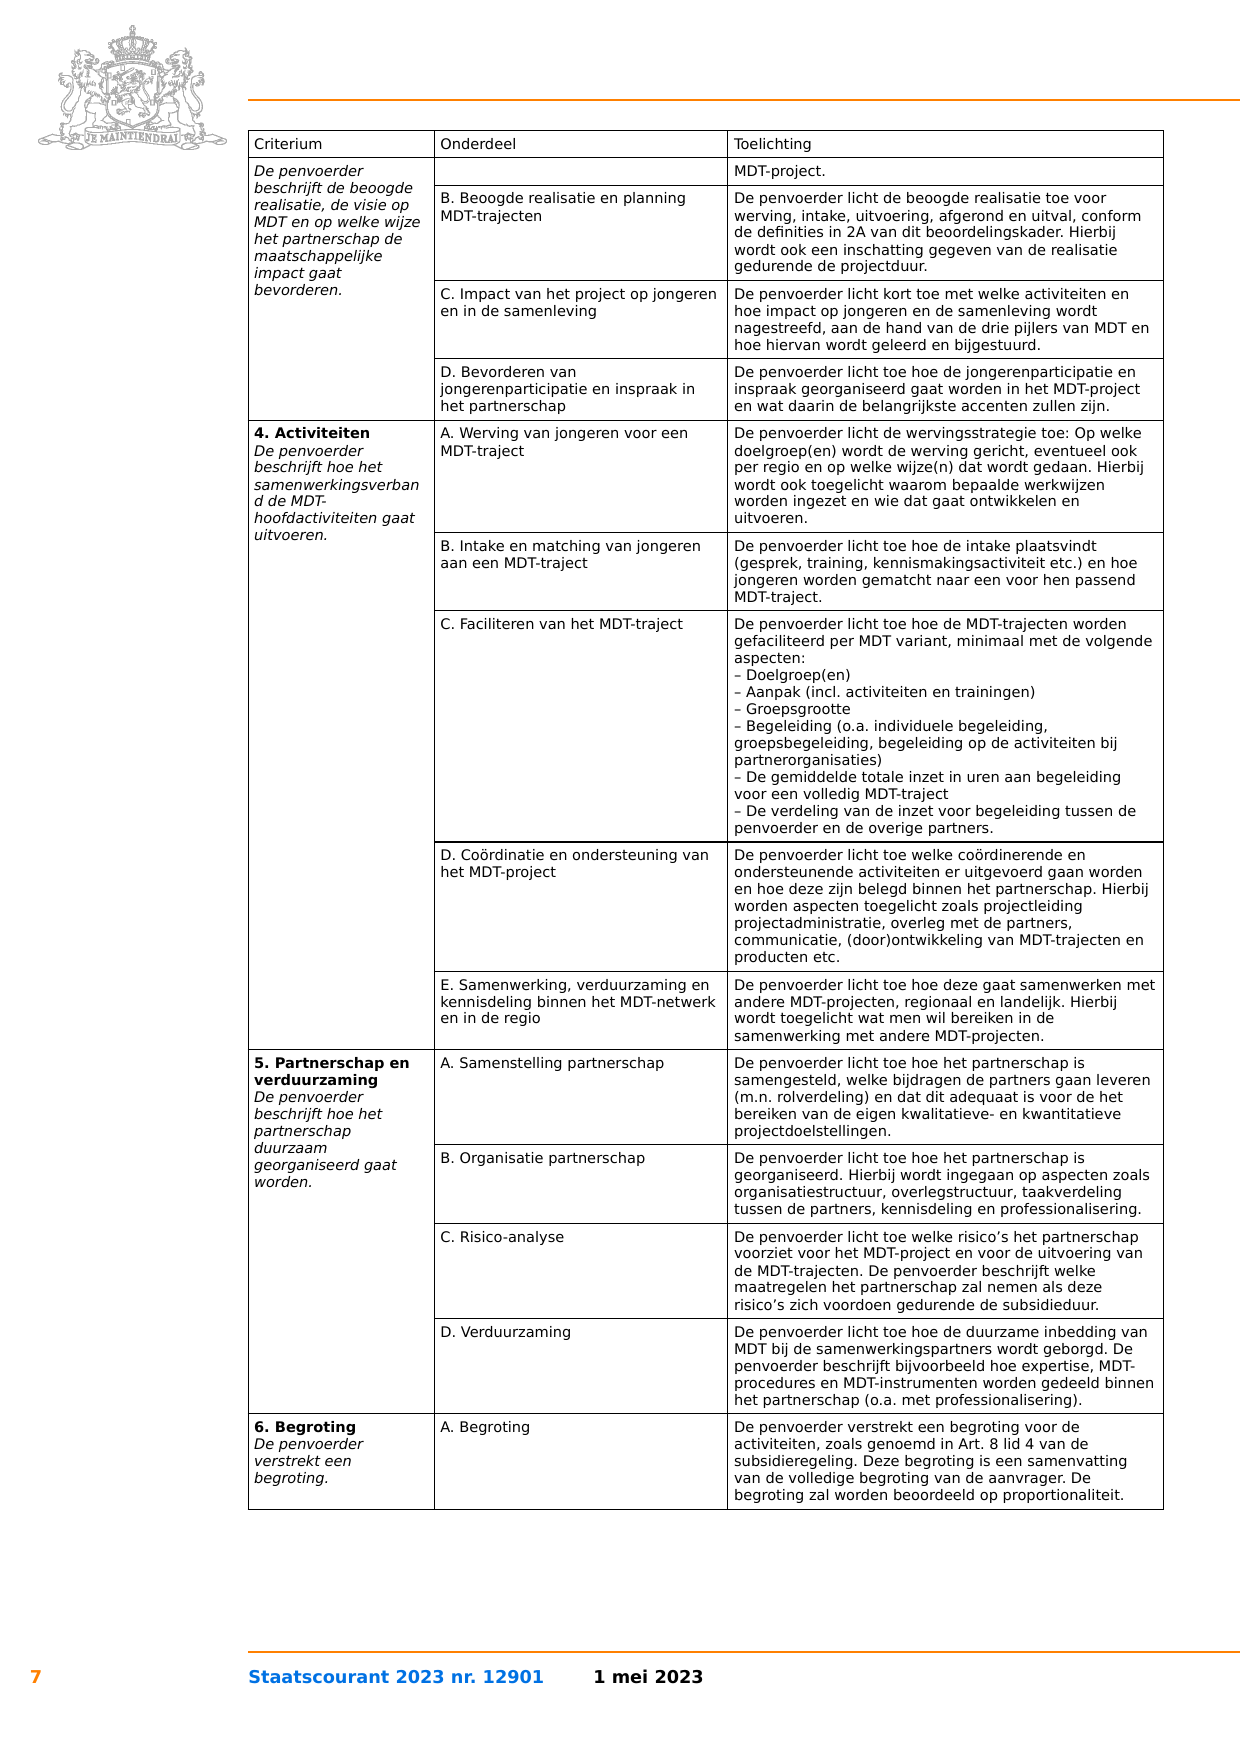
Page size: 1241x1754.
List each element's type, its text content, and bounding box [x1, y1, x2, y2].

table_cell C. Faciliteren van het MDT-traject [435, 611, 727, 841]
table_cell A. Samenstelling partnerschap [435, 1050, 727, 1144]
table_cell De penvoerder licht toe hoe deze gaat samenwerken met andere MDT-projecten, regionaal en landelijk. Hierbij wordt toegelicht wat men wil bereiken in de samenwerking met andere MDT-projecten. [728, 972, 1163, 1049]
table_cell De penvoerder licht toe hoe de intake plaatsvindt (gesprek, training, kennismakingsactiviteit etc.) en hoe jongeren worden gematcht naar een voor hen passend MDT-traject. [728, 533, 1163, 610]
table_cell 6. Begroting De penvoerder verstrekt een begroting. [249, 1414, 434, 1509]
table_cell D. Coördinatie en ondersteuning van het MDT-project [435, 843, 727, 971]
table_header Toelichting [728, 131, 1163, 157]
table_cell B. Organisatie partnerschap [435, 1145, 727, 1223]
table_cell De penvoerder beschrijft de beoogde realisatie, de visie op MDT en op welke wijze het partnerschap de maatschappelijke impact gaat bevorderen. [249, 158, 434, 420]
table_cell De penvoerder licht kort toe met welke activiteiten en hoe impact op jongeren en de samenleving wordt nagestreefd, aan de hand van de drie pijlers van MDT en hoe hiervan wordt geleerd en bijgestuurd. [728, 281, 1163, 358]
table_cell C. Impact van het project op jongeren en in de samenleving [435, 281, 727, 358]
table_cell De penvoerder verstrekt een begroting voor de activiteiten, zoals genoemd in Art. 8 lid 4 van de subsidieregeling. Deze begroting is een samenvatting van de volledige begroting van de aanvrager. De begroting zal worden beoordeeld op proportionaliteit. [728, 1414, 1163, 1509]
table_cell D. Bevorderen van jongerenparticipatie en inspraak in het partnerschap [435, 359, 727, 420]
table_cell De penvoerder licht toe welke coördinerende en ondersteunende activiteiten er uitgevoerd gaan worden en hoe deze zijn belegd binnen het partnerschap. Hierbij worden aspecten toegelicht zoals projectleiding projectadministratie, overleg met de partners, communicatie, (door)ontwikkeling van MDT-trajecten en producten etc. [728, 843, 1163, 971]
table_cell De penvoerder licht toe hoe de jongerenparticipatie en inspraak georganiseerd gaat worden in het MDT-project en wat daarin de belangrijkste accenten zullen zijn. [728, 359, 1163, 420]
picture [38, 25, 227, 150]
table_cell De penvoerder licht de wervingsstrategie toe: Op welke doelgroep(en) wordt de werving gericht, eventueel ook per regio en op welke wijze(n) dat wordt gedaan. Hierbij wordt ook toegelicht waarom bepaalde werkwijzen worden ingezet en wie dat gaat ontwikkelen en uitvoeren. [728, 421, 1163, 532]
table_cell D. Verduurzaming [435, 1319, 727, 1413]
table_header Onderdeel [435, 131, 727, 157]
table_cell De penvoerder licht toe hoe de MDT-trajecten worden gefaciliteerd per MDT variant, minimaal met de volgende aspecten: – Doelgroep(en) – Aanpak (incl. activiteiten en trainingen) – Groepsgrootte – Begeleiding (o.a. individuele begeleiding, groepsbegeleiding, begeleiding op de activiteiten bij partnerorganisaties) – De gemiddelde totale inzet in uren aan begeleiding voor een volledig MDT-traject – De verdeling van de inzet voor begeleiding tussen de penvoerder en de overige partners. [728, 611, 1163, 841]
table_cell De penvoerder licht toe hoe het partnerschap is samengesteld, welke bijdragen de partners gaan leveren (m.n. rolverdeling) en dat dit adequaat is voor de het bereiken van de eigen kwalitatieve- en kwantitatieve projectdoelstellingen. [728, 1050, 1163, 1144]
table_cell B. Beoogde realisatie en planning MDT-trajecten [435, 186, 727, 280]
table_cell De penvoerder licht toe hoe het partnerschap is georganiseerd. Hierbij wordt ingegaan op aspecten zoals organisatiestructuur, overlegstructuur, taakverdeling tussen de partners, kennisdeling en professionalisering. [728, 1145, 1163, 1223]
table_cell B. Intake en matching van jongeren aan een MDT-traject [435, 533, 727, 610]
table_cell E. Samenwerking, verduurzaming en kennisdeling binnen het MDT-netwerk en in de regio [435, 972, 727, 1049]
table_cell De penvoerder licht toe hoe de duurzame inbedding van MDT bij de samenwerkingspartners wordt geborgd. De penvoerder beschrijft bijvoorbeeld hoe expertise, MDT-procedures en MDT-instrumenten worden gedeeld binnen het partnerschap (o.a. met professionalisering). [728, 1319, 1163, 1413]
table_cell A. Werving van jongeren voor een MDT-traject [435, 421, 727, 532]
table_cell 4. Activiteiten De penvoerder beschrijft hoe het samenwerkingsverband de MDT-hoofdactiviteiten gaat uitvoeren. [249, 421, 434, 1049]
table_cell C. Risico-analyse [435, 1224, 727, 1318]
table_cell [435, 158, 727, 185]
table_cell De penvoerder licht de beoogde realisatie toe voor werving, intake, uitvoering, afgerond en uitval, conform de definities in 2A van dit beoordelingskader. Hierbij wordt ook een inschatting gegeven van de realisatie gedurende de projectduur. [728, 186, 1163, 280]
table_header Criterium [249, 131, 434, 157]
table_cell MDT-project. [728, 158, 1163, 185]
table_cell 5. Partnerschap en verduurzaming De penvoerder beschrijft hoe het partnerschap duurzaam georganiseerd gaat worden. [249, 1050, 434, 1413]
table_cell A. Begroting [435, 1414, 727, 1509]
table_cell De penvoerder licht toe welke risico’s het partnerschap voorziet voor het MDT-project en voor de uitvoering van de MDT-trajecten. De penvoerder beschrijft welke maatregelen het partnerschap zal nemen als deze risico’s zich voordoen gedurende de subsidieduur. [728, 1224, 1163, 1318]
